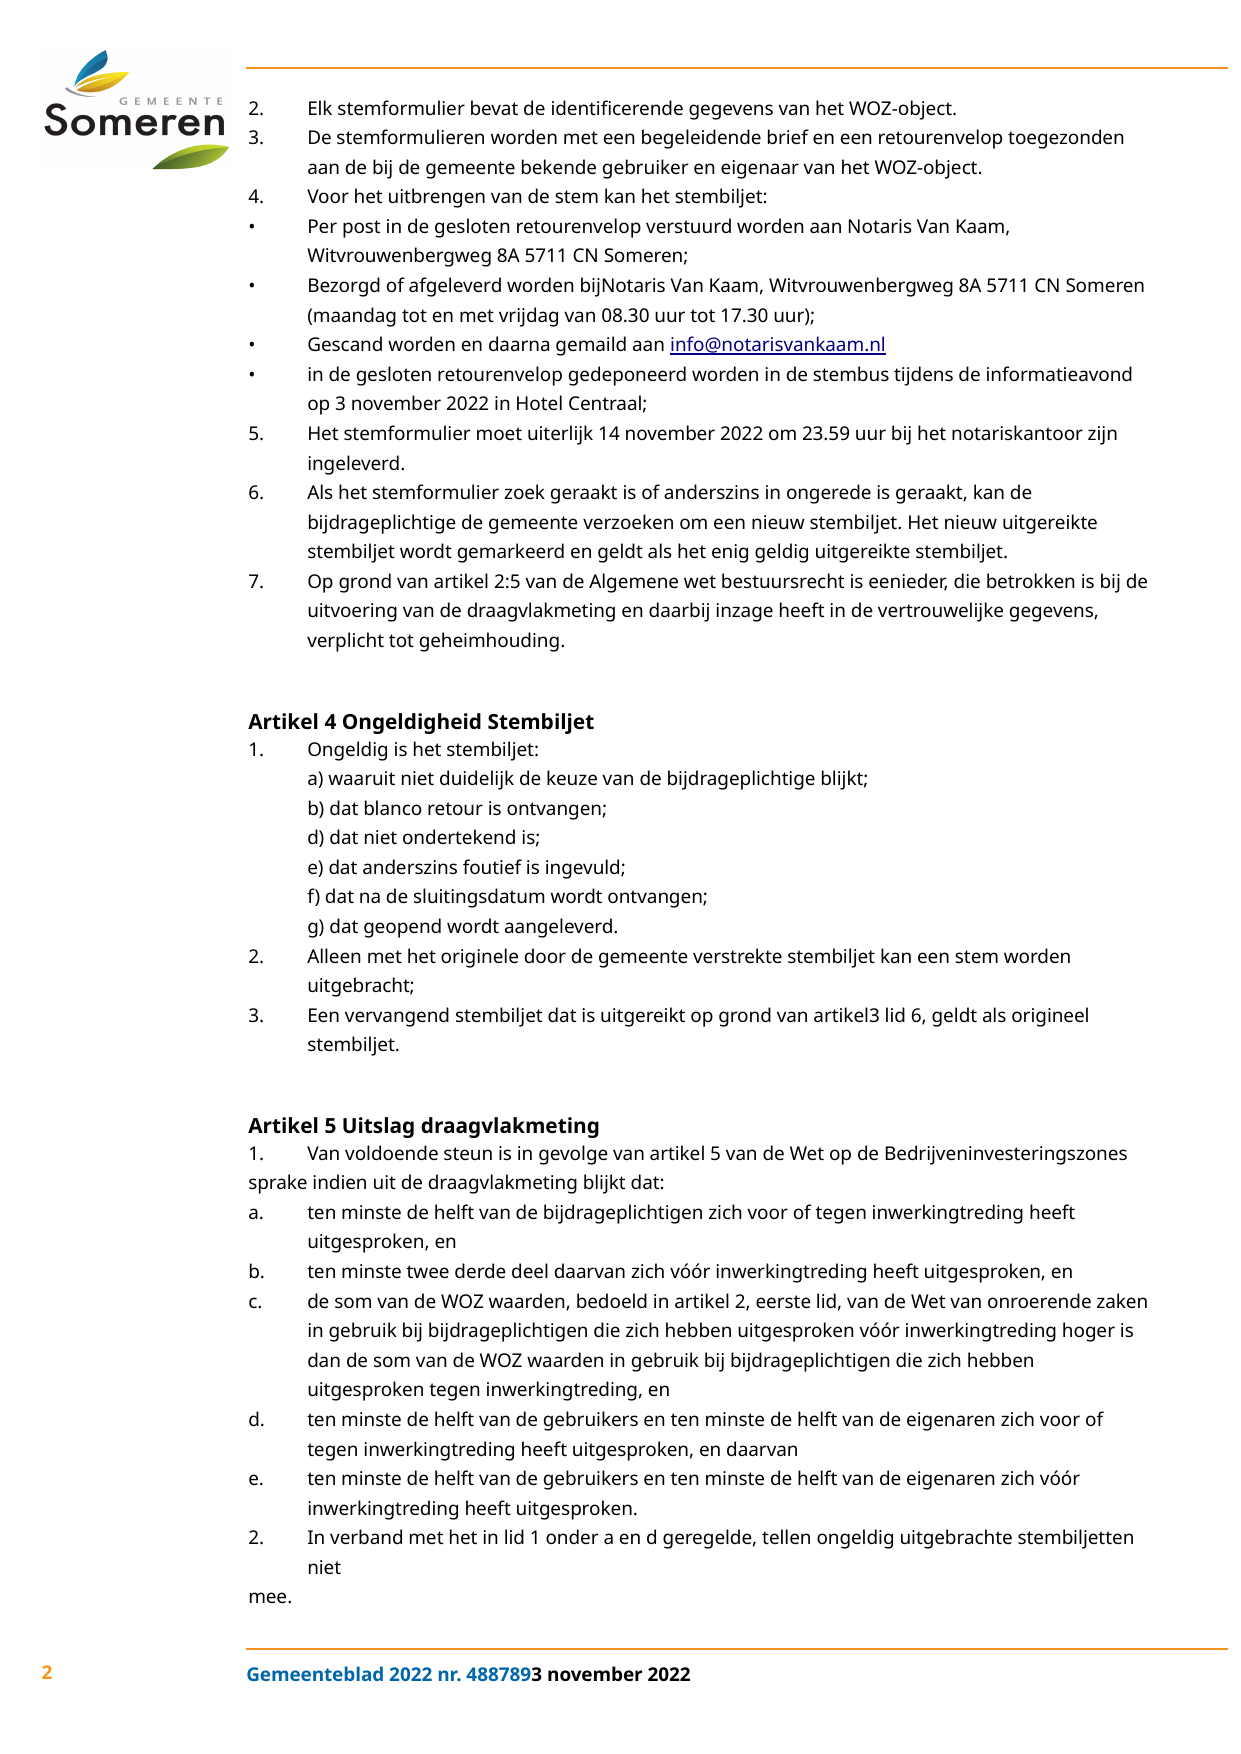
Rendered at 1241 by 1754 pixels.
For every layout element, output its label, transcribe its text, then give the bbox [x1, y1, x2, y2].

text Artikel 5 Uitslag draagvlakmeting [248, 1112, 1152, 1140]
list a) waaruit niet duidelijk de keuze van de bijdrageplichtige blijkt; [248, 765, 1152, 791]
list in de gesloten retourenvelop gedeponeerd worden in de stembus tijdens de informatieavond op 3 november 2022 in Hotel Centraal; [248, 361, 1152, 416]
list Per post in de gesloten retourenvelop verstuurd worden aan Notaris Van Kaam, Witvrouwenbergweg 8A 5711 CN Someren; [248, 213, 1152, 268]
list f) dat na de sluitingsdatum wordt ontvangen; [248, 884, 1152, 909]
list Het stemformulier moet uiterlijk 14 november 2022 om 23.59 uur bij het notariskantoor zijn ingeleverd. [248, 420, 1152, 476]
list Alleen met het originele door de gemeente verstrekte stembiljet kan een stem worden uitgebracht; [248, 943, 1152, 998]
list Een vervangend stembiljet dat is uitgereikt op grond van artikel3 lid 6, geldt als origineel stembiljet. [248, 1002, 1152, 1057]
list Ongeldig is het stembiljet: [248, 736, 1152, 761]
text sprake indien uit de draagvlakmeting blijkt dat: [248, 1169, 1152, 1195]
list g) dat geopend wordt aangeleverd. [248, 913, 1152, 939]
list d) dat niet ondertekend is; [248, 824, 1152, 850]
list Gescand worden en daarna gemaild aan info@notarisvankaam.nl [248, 331, 1152, 357]
picture [41, 47, 231, 172]
list De stemformulieren worden met een begeleidende brief en een retourenvelop toegezonden aan de bij de gemeente bekende gebruiker en eigenaar van het WOZ-object. [248, 124, 1152, 180]
list Voor het uitbrengen van de stem kan het stembiljet: [248, 183, 1152, 209]
list ten minste twee derde deel daarvan zich vóór inwerkingtreding heeft uitgesproken, en [248, 1258, 1152, 1284]
text Artikel 4 Ongeldigheid Stembiljet [248, 707, 1152, 736]
list ten minste de helft van de gebruikers en ten minste de helft van de eigenaren zich vóór inwerkingtreding heeft uitgesproken. [248, 1465, 1152, 1521]
list In verband met het in lid 1 onder a en d geregelde, tellen ongeldig uitgebrachte stembiljetten niet [248, 1524, 1152, 1580]
list ten minste de helft van de gebruikers en ten minste de helft van de eigenaren zich voor of tegen inwerkingtreding heeft uitgesproken, en daarvan [248, 1406, 1152, 1462]
list de som van de WOZ waarden, bedoeld in artikel 2, eerste lid, van de Wet van onroerende zaken in gebruik bij bijdrageplichtigen die zich hebben uitgesproken vóór inwerkingtreding hoger is dan de som van de WOZ waarden in gebruik bij bijdrageplichtigen die zich hebben uitgesproken tegen inwerkingtreding, en [248, 1288, 1152, 1402]
list Als het stemformulier zoek geraakt is of anderszins in ongerede is geraakt, kan de bijdrageplichtige de gemeente verzoeken om een nieuw stembiljet. Het nieuw uitgereikte stembiljet wordt gemarkeerd en geldt als het enig geldig uitgereikte stembiljet. [248, 479, 1152, 564]
list e) dat anderszins foutief is ingevuld; [248, 854, 1152, 880]
text mee. [248, 1584, 1152, 1609]
list b) dat blanco retour is ontvangen; [248, 795, 1152, 821]
list ten minste de helft van de bijdrageplichtigen zich voor of tegen inwerkingtreding heeft uitgesproken, en [248, 1199, 1152, 1254]
list Van voldoende steun is in gevolge van artikel 5 van de Wet op de Bedrijveninvesteringszones [248, 1140, 1152, 1166]
list Bezorgd of afgeleverd worden bijNotaris Van Kaam, Witvrouwenbergweg 8A 5711 CN Someren (maandag tot en met vrijdag van 08.30 uur tot 17.30 uur); [248, 272, 1152, 328]
list Elk stemformulier bevat de identificerende gegevens van het WOZ-object. [248, 95, 1152, 121]
list Op grond van artikel 2:5 van de Algemene wet bestuursrecht is eenieder, die betrokken is bij de uitvoering van de draagvlakmeting en daarbij inzage heeft in de vertrouwelijke gegevens, verplicht tot geheimhouding. [248, 568, 1152, 653]
